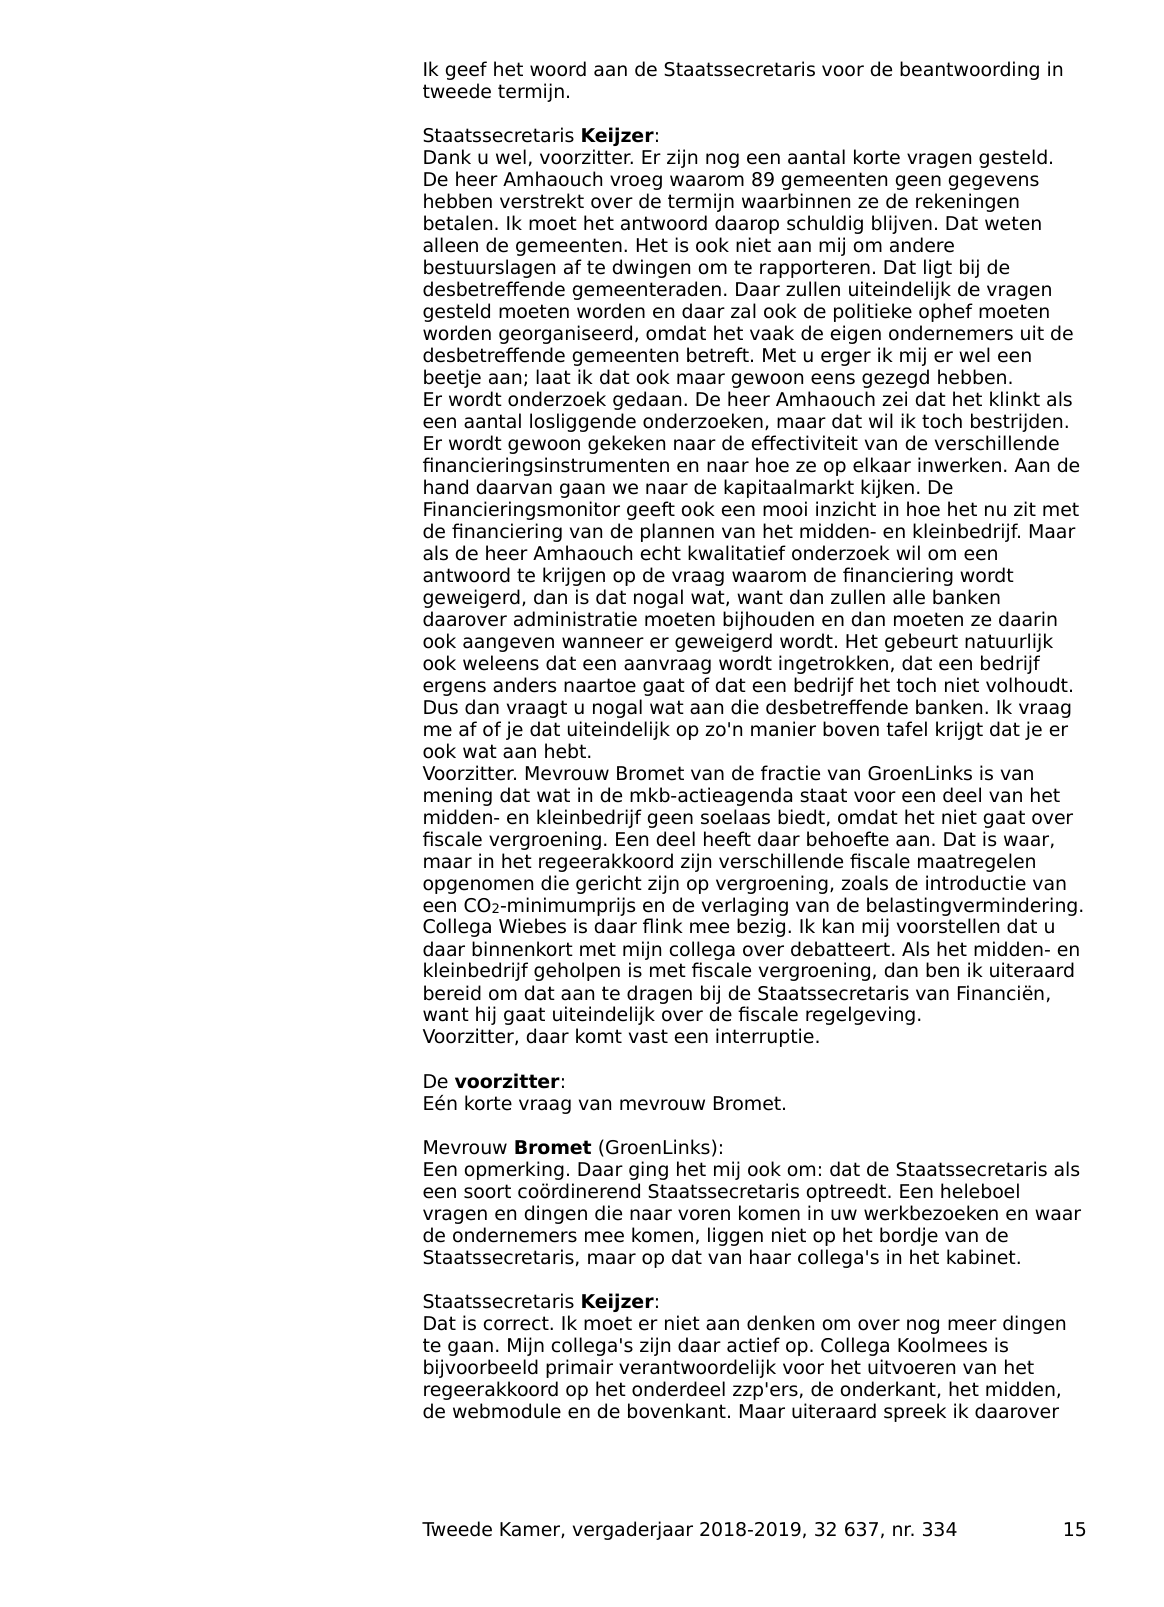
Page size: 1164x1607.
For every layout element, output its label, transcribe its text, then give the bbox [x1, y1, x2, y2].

text Dank u wel, voorzitter. Er zijn nog een aantal korte vragen gesteld. De heer Amhaouch vroeg waarom 89 gemeenten geen gegevens hebben verstrekt over de termijn waarbinnen ze de rekeningen betalen. Ik moet het antwoord daarop schuldig blijven. Dat weten alleen de gemeenten. Het is ook niet aan mij om andere bestuurslagen af te dwingen om te rapporteren. Dat ligt bij de desbetreffende gemeenteraden. Daar zullen uiteindelijk de vragen gesteld moeten worden en daar zal ook de politieke ophef moeten worden georganiseerd, omdat het vaak de eigen ondernemers uit de desbetreffende gemeenten betreft. Met u erger ik mij er wel een beetje aan; laat ik dat ook maar gewoon eens gezegd hebben. [422, 147, 1087, 389]
text Mevrouw Bromet (GroenLinks): [422, 1137, 1087, 1159]
text Staatssecretaris Keijzer: [422, 125, 1087, 147]
text De voorzitter: [422, 1071, 1087, 1092]
text Een opmerking. Daar ging het mij ook om: dat de Staatssecretaris als een soort coördinerend Staatssecretaris optreedt. Een heleboel vragen en dingen die naar voren komen in uw werkbezoeken en waar de ondernemers mee komen, liggen niet op het bordje van de Staatssecretaris, maar op dat van haar collega's in het kabinet. [422, 1159, 1087, 1268]
text Voorzitter, daar komt vast een interruptie. [422, 1026, 1087, 1048]
text Voorzitter. Mevrouw Bromet van de fractie van GroenLinks is van mening dat wat in de mkb-actieagenda staat voor een deel van het midden- en kleinbedrijf geen soelaas biedt, omdat het niet gaat over fiscale vergroening. Een deel heeft daar behoefte aan. Dat is waar, maar in het regeerakkoord zijn verschillende fiscale maatregelen opgenomen die gericht zijn op vergroening, zoals de introductie van een CO2-minimumprijs en de verlaging van de belastingvermindering. Collega Wiebes is daar flink mee bezig. Ik kan mij voorstellen dat u daar binnenkort met mijn collega over debatteert. Als het midden- en kleinbedrijf geholpen is met fiscale vergroening, dan ben ik uiteraard bereid om dat aan te dragen bij de Staatssecretaris van Financiën, want hij gaat uiteindelijk over de fiscale regelgeving. [422, 763, 1087, 1026]
text Dat is correct. Ik moet er niet aan denken om over nog meer dingen te gaan. Mijn collega's zijn daar actief op. Collega Koolmees is bijvoorbeeld primair verantwoordelijk voor het uitvoeren van het regeerakkoord op het onderdeel zzp'ers, de onderkant, het midden, de webmodule en de bovenkant. Maar uiteraard spreek ik daarover [422, 1313, 1087, 1423]
text Staatssecretaris Keijzer: [422, 1291, 1087, 1313]
text Eén korte vraag van mevrouw Bromet. [422, 1092, 1087, 1114]
text Er wordt onderzoek gedaan. De heer Amhaouch zei dat het klinkt als een aantal losliggende onderzoeken, maar dat wil ik toch bestrijden. Er wordt gewoon gekeken naar de effectiviteit van de verschillende financieringsinstrumenten en naar hoe ze op elkaar inwerken. Aan de hand daarvan gaan we naar de kapitaalmarkt kijken. De Financieringsmonitor geeft ook een mooi inzicht in hoe het nu zit met de financiering van de plannen van het midden- en kleinbedrijf. Maar als de heer Amhaouch echt kwalitatief onderzoek wil om een antwoord te krijgen op de vraag waarom de financiering wordt geweigerd, dan is dat nogal wat, want dan zullen alle banken daarover administratie moeten bijhouden en dan moeten ze daarin ook aangeven wanneer er geweigerd wordt. Het gebeurt natuurlijk ook weleens dat een aanvraag wordt ingetrokken, dat een bedrijf ergens anders naartoe gaat of dat een bedrijf het toch niet volhoudt. Dus dan vraagt u nogal wat aan die desbetreffende banken. Ik vraag me af of je dat uiteindelijk op zo'n manier boven tafel krijgt dat je er ook wat aan hebt. [422, 389, 1087, 763]
text Ik geef het woord aan de Staatssecretaris voor de beantwoording in tweede termijn. [422, 59, 1087, 103]
